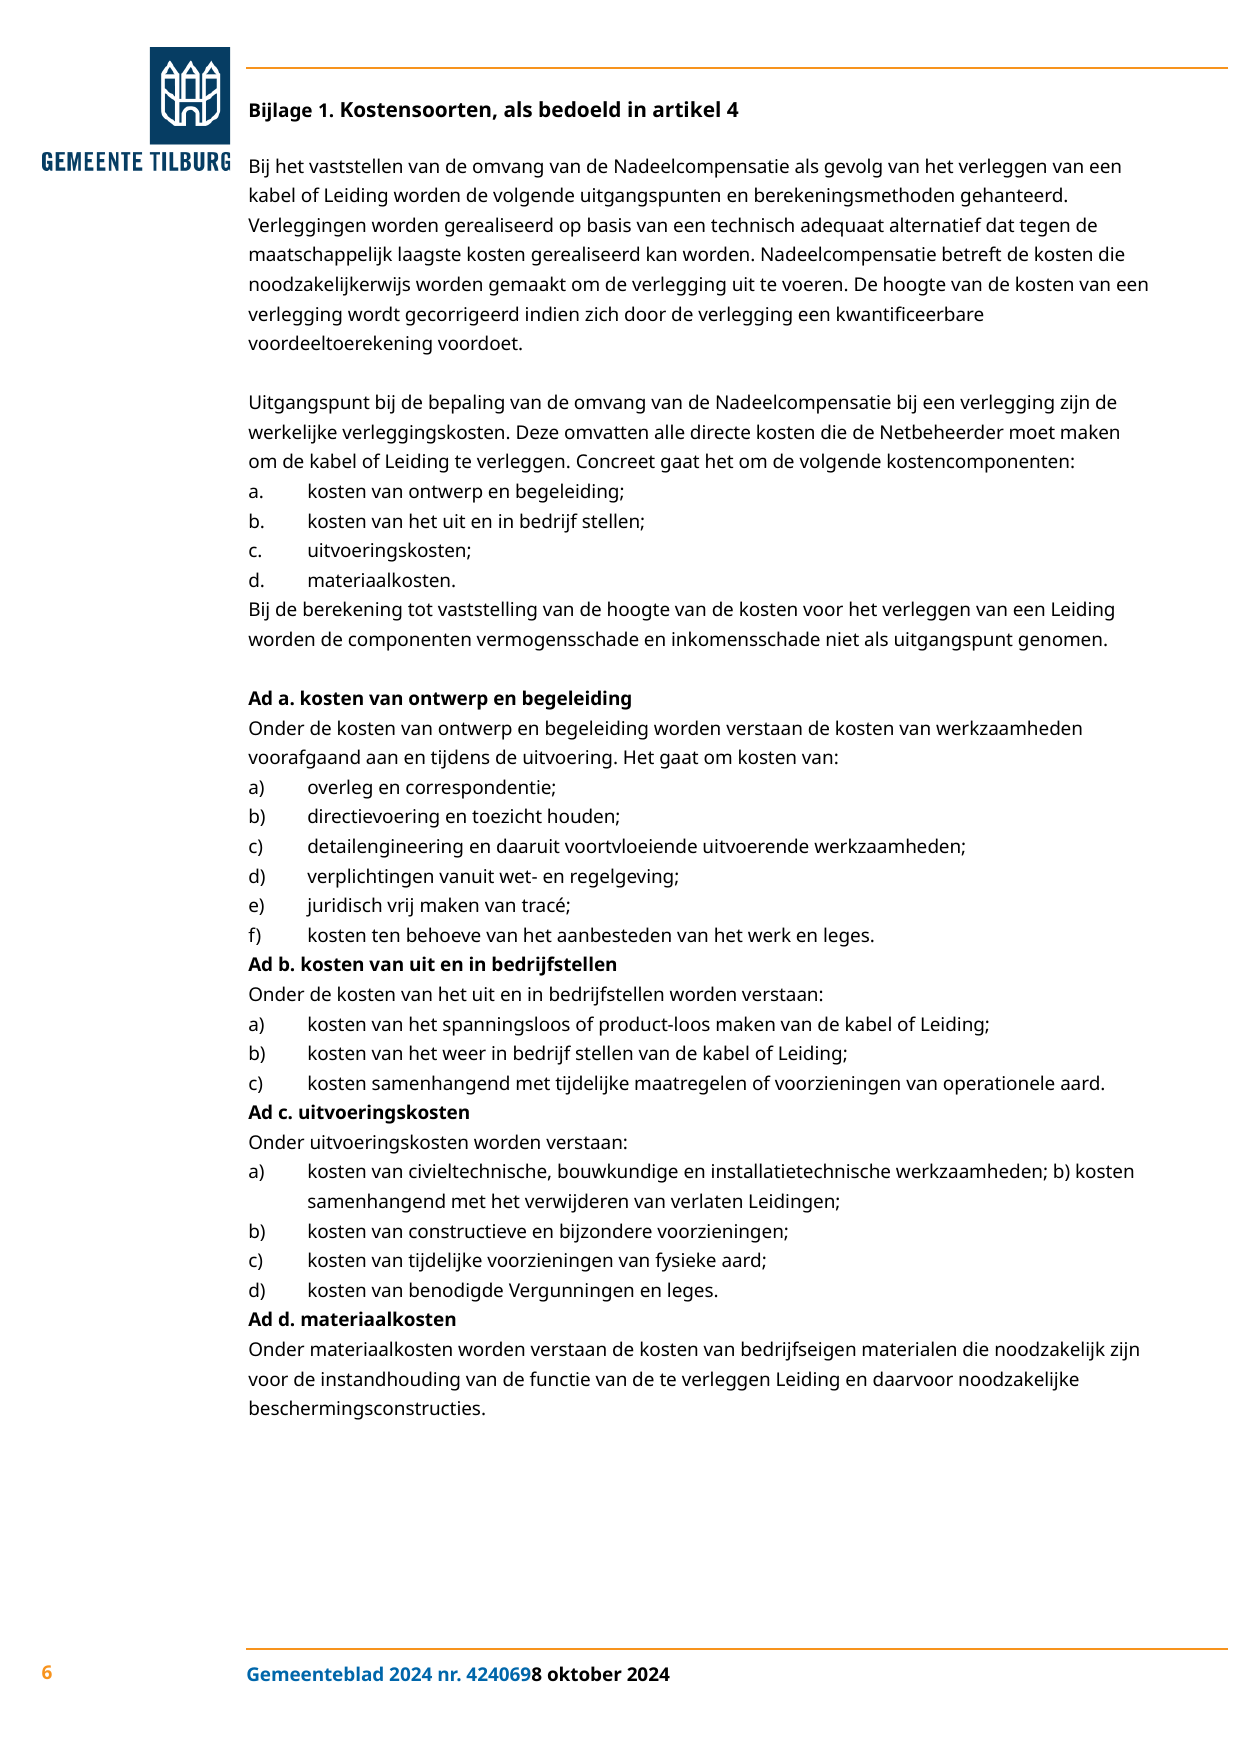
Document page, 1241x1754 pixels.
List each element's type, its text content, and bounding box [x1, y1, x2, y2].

list kosten van civieltechnische, bouwkundige en installatietechnische werkzaamheden; b) kosten samenhangend met het verwijderen van verlaten Leidingen; [248, 1159, 1152, 1214]
list kosten van constructieve en bijzondere voorzieningen; [248, 1218, 1152, 1244]
text Bij het vaststellen van de omvang van de Nadeelcompensatie als gevolg van het verleggen van een kabel of Leiding worden de volgende uitgangspunten en berekeningsmethoden gehanteerd. Verleggingen worden gerealiseerd op basis van een technisch adequaat alternatief dat tegen de maatschappelijk laagste kosten gerealiseerd kan worden. Nadeelcompensatie betreft de kosten die noodzakelijkerwijs worden gemaakt om de verlegging uit te voeren. De hoogte van de kosten van een verlegging wordt gecorrigeerd indien zich door de verlegging een kwantificeerbare voordeeltoerekening voordoet. [248, 153, 1152, 356]
list kosten ten behoeve van het aanbesteden van het werk en leges. [248, 922, 1152, 948]
picture [41, 47, 231, 172]
text Bijlage 1. Kostensoorten, als bedoeld in artikel 4 [248, 95, 1152, 123]
text Ad c. uitvoeringskosten [248, 1099, 1152, 1125]
text Onder de kosten van het uit en in bedrijfstellen worden verstaan: [248, 981, 1152, 1007]
list detailengineering en daaruit voortvloeiende uitvoerende werkzaamheden; [248, 833, 1152, 859]
text Ad b. kosten van uit en in bedrijfstellen [248, 952, 1152, 977]
list kosten van het uit en in bedrijf stellen; [248, 508, 1152, 534]
text Onder uitvoeringskosten worden verstaan: [248, 1129, 1152, 1155]
list uitvoeringskosten; [248, 537, 1152, 563]
list verplichtingen vanuit wet- en regelgeving; [248, 863, 1152, 889]
list kosten van het spanningsloos of product-loos maken van de kabel of Leiding; [248, 1011, 1152, 1037]
text Onder materiaalkosten worden verstaan de kosten van bedrijfseigen materialen die noodzakelijk zijn voor de instandhouding van de functie van de te verleggen Leiding en daarvoor noodzakelijke beschermingsconstructies. [248, 1336, 1152, 1421]
list kosten samenhangend met tijdelijke maatregelen of voorzieningen van operationele aard. [248, 1070, 1152, 1096]
list materiaalkosten. [248, 567, 1152, 593]
list juridisch vrij maken van tracé; [248, 892, 1152, 918]
list overleg en correspondentie; [248, 774, 1152, 800]
list kosten van tijdelijke voorzieningen van fysieke aard; [248, 1247, 1152, 1273]
text Uitgangspunt bij de bepaling van de omvang van de Nadeelcompensatie bij een verlegging zijn de werkelijke verleggingskosten. Deze omvatten alle directe kosten die de Netbeheerder moet maken om de kabel of Leiding te verleggen. Concreet gaat het om de volgende kostencomponenten: [248, 389, 1152, 474]
list kosten van het weer in bedrijf stellen van de kabel of Leiding; [248, 1040, 1152, 1066]
text Bij de berekening tot vaststelling van de hoogte van de kosten voor het verleggen van een Leiding worden de componenten vermogensschade en inkomensschade niet als uitgangspunt genomen. [248, 597, 1152, 652]
text Onder de kosten van ontwerp en begeleiding worden verstaan de kosten van werkzaamheden voorafgaand aan en tijdens de uitvoering. Het gaat om kosten van: [248, 715, 1152, 770]
list directievoering en toezicht houden; [248, 804, 1152, 829]
text Ad a. kosten van ontwerp en begeleiding [248, 685, 1152, 711]
list kosten van ontwerp en begeleiding; [248, 478, 1152, 504]
text Ad d. materiaalkosten [248, 1307, 1152, 1332]
list kosten van benodigde Vergunningen en leges. [248, 1277, 1152, 1303]
